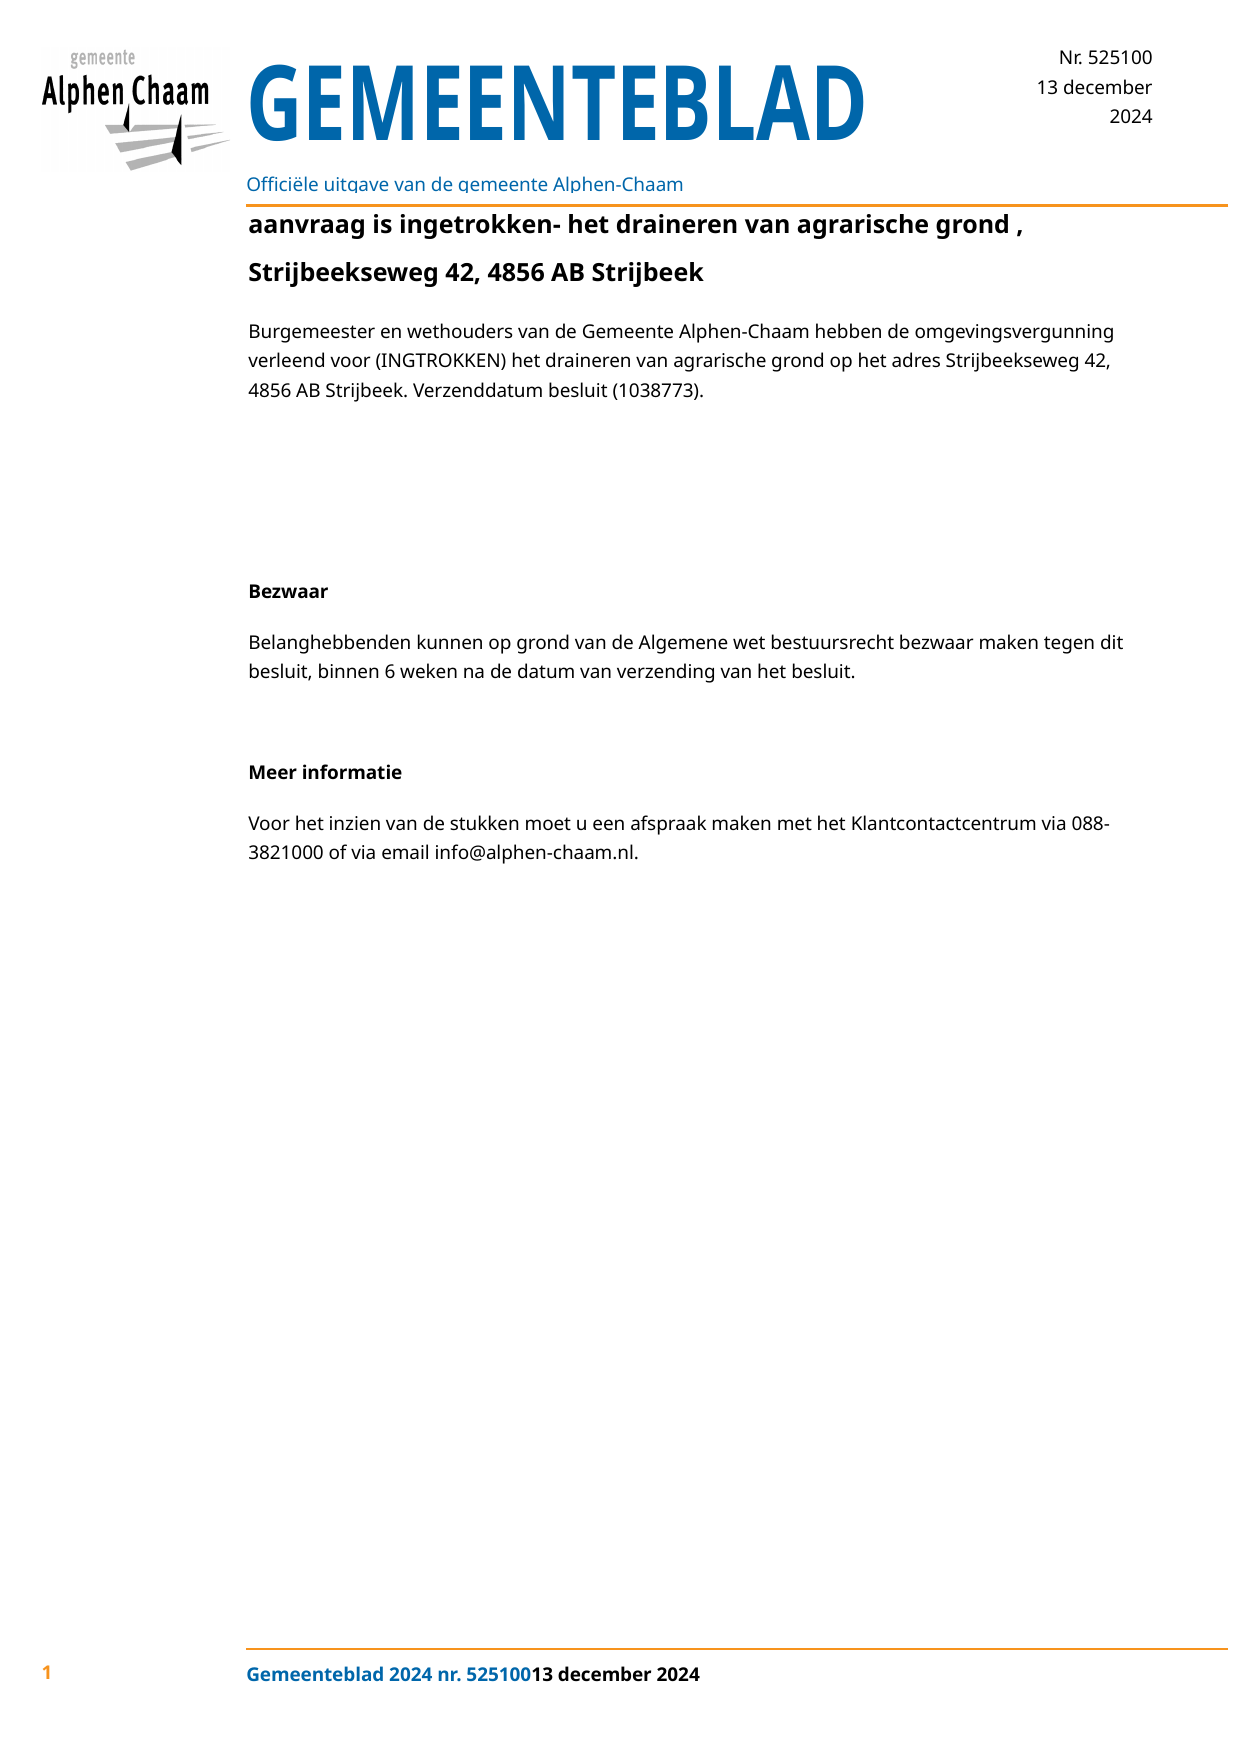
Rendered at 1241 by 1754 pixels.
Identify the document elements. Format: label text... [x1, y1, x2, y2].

text aanvraag is ingetrokken- het draineren van agrarische grond , Strijbeekseweg 42, 4856 AB Strijbeek [248, 207, 1152, 288]
text Bezwaar [248, 579, 1152, 604]
text Meer informatie [248, 759, 1152, 785]
text Burgemeester en wethouders van de Gemeente Alphen-Chaam hebben de omgevingsvergunning verleend voor (INGTROKKEN) het draineren van agrarische grond op het adres Strijbeekseweg 42, 4856 AB Strijbeek. Verzenddatum besluit (1038773). [248, 318, 1152, 403]
picture [41, 47, 231, 172]
text Voor het inzien van de stukken moet u een afspraak maken met het Klantcontactcentrum via 088-3821000 of via email info@alphen-chaam.nl. [248, 810, 1152, 865]
text Belanghebbenden kunnen op grond van de Algemene wet bestuursrecht bezwaar maken tegen dit besluit, binnen 6 weken na de datum van verzending van het besluit. [248, 629, 1152, 684]
